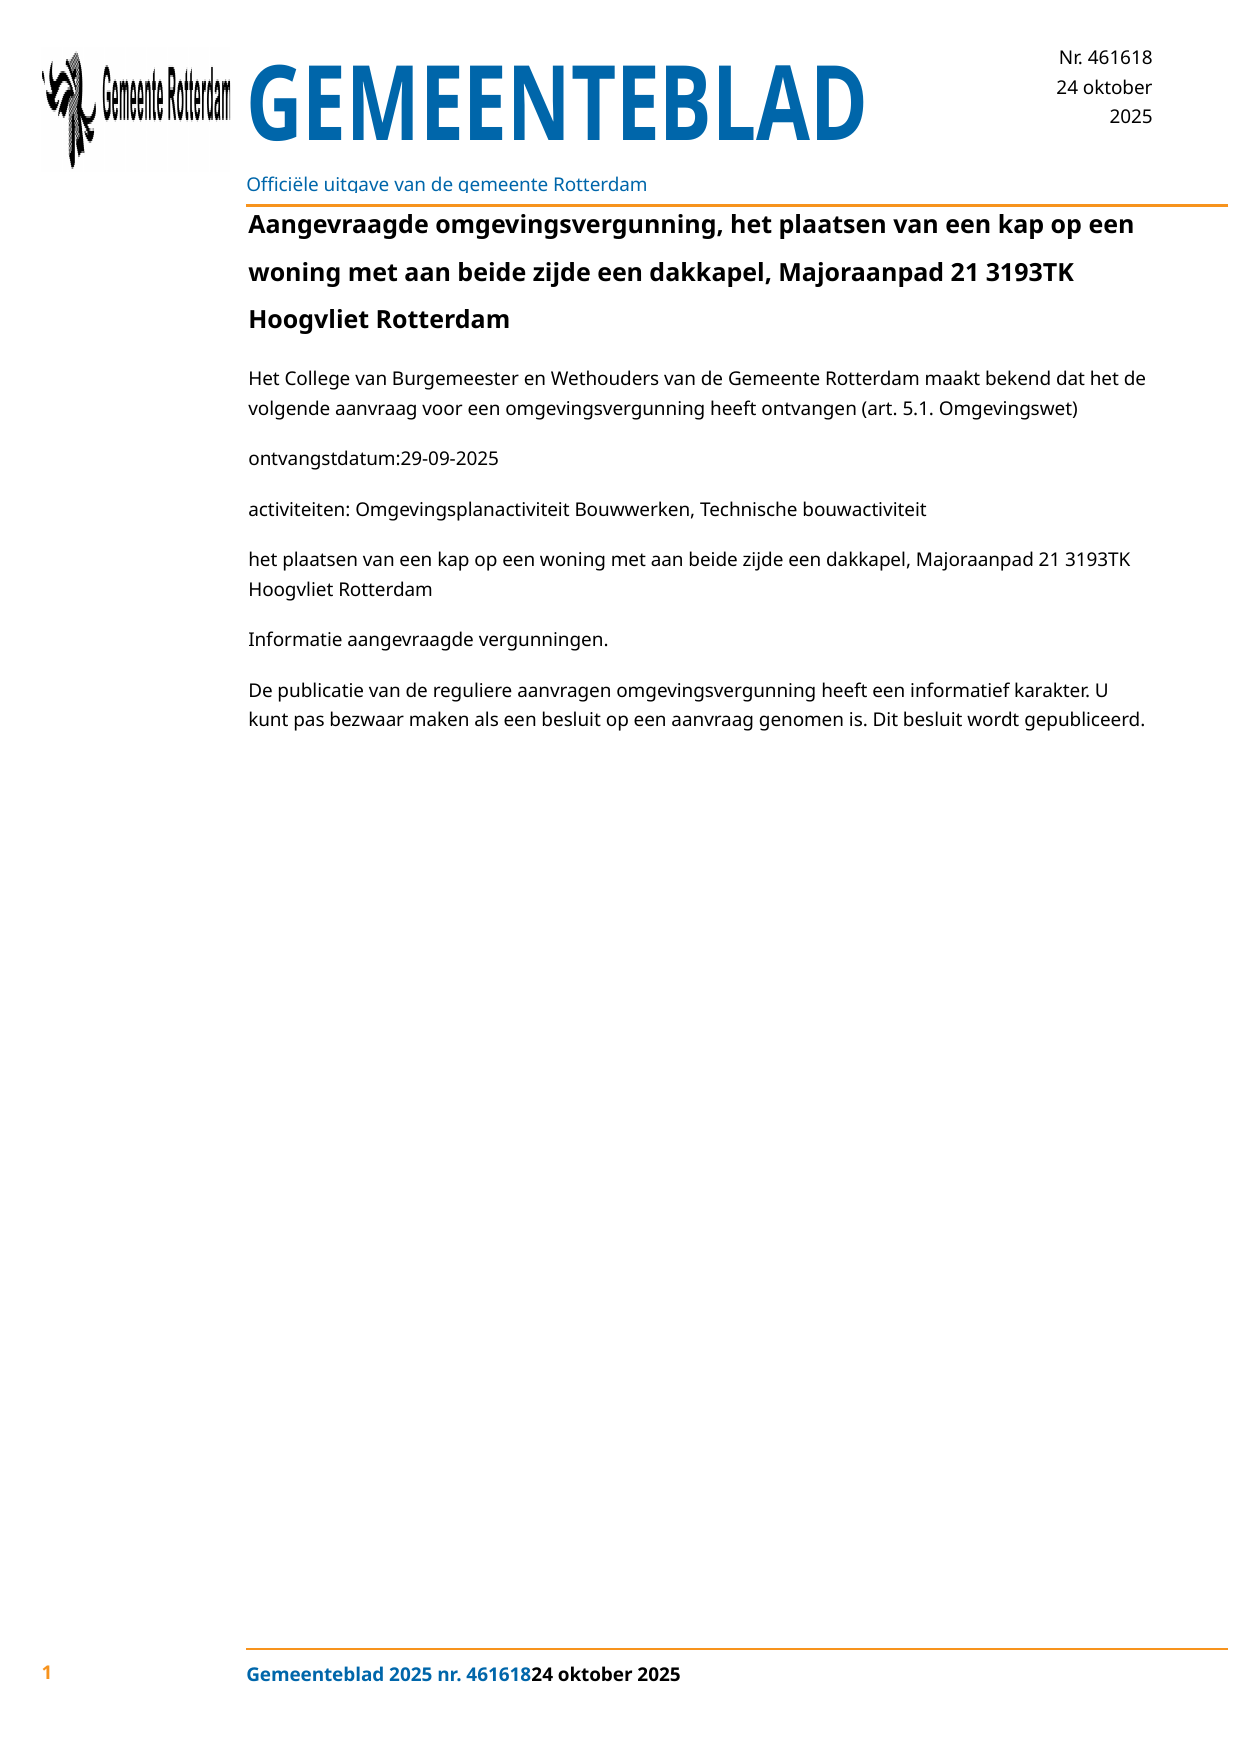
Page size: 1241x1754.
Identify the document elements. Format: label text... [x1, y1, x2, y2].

picture [41, 47, 231, 172]
text Het College van Burgemeester en Wethouders van de Gemeente Rotterdam maakt bekend dat het de volgende aanvraag voor een omgevingsvergunning heeft ontvangen (art. 5.1. Omgevingswet) [248, 366, 1152, 421]
text De publicatie van de reguliere aanvragen omgevingsvergunning heeft een informatief karakter. U kunt pas bezwaar maken als een besluit op een aanvraag genomen is. Dit besluit wordt gepubliceerd. [248, 677, 1152, 732]
text Aangevraagde omgevingsvergunning, het plaatsen van een kap op een woning met aan beide zijde een dakkapel, Majoraanpad 21 3193TK Hoogvliet Rotterdam [248, 207, 1152, 336]
text Informatie aangevraagde vergunningen. [248, 626, 1152, 652]
text ontvangstdatum:29-09-2025 [248, 446, 1152, 471]
text het plaatsen van een kap op een woning met aan beide zijde een dakkapel, Majoraanpad 21 3193TK Hoogvliet Rotterdam [248, 546, 1152, 602]
text activiteiten: Omgevingsplanactiviteit Bouwwerken, Technische bouwactiviteit [248, 496, 1152, 522]
